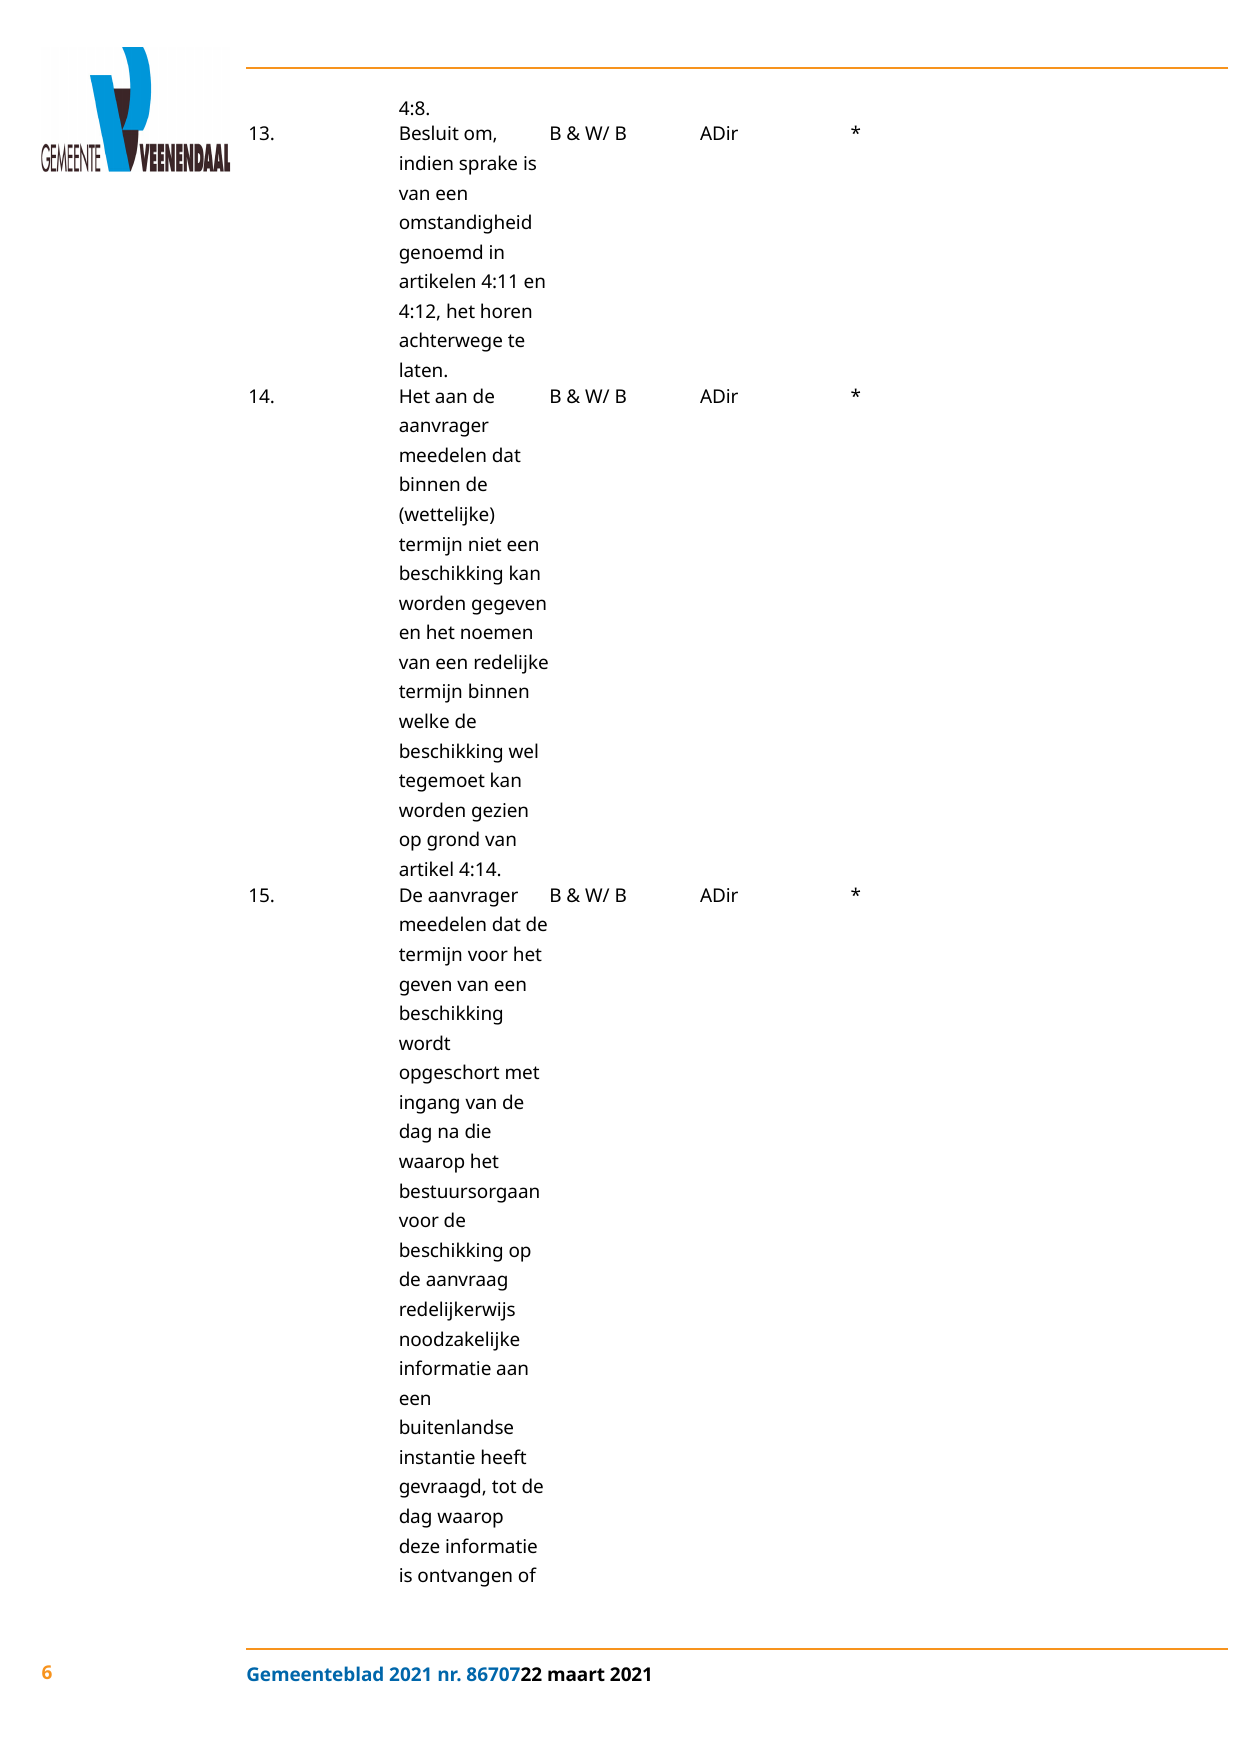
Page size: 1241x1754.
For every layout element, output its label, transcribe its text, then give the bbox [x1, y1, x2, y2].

table_cell [248, 882, 398, 1588]
table_cell * [850, 121, 1001, 383]
table_cell De aanvrager meedelen dat de termijn voor het geven van een beschikking wordt opgeschort met ingang van de dag na die waarop het bestuursorgaan voor de beschikking op de aanvraag redelijkerwijs noodzakelijke informatie aan een buitenlandse instantie heeft gevraagd, tot de dag waarop deze informatie is ontvangen of [399, 882, 549, 1588]
table_cell * [850, 383, 1001, 882]
table_cell [850, 95, 1001, 121]
table_cell [1001, 121, 1152, 383]
table_cell ADir [700, 882, 850, 1588]
table_cell [248, 121, 398, 383]
table_cell B & W/ B [549, 882, 700, 1588]
table_cell [1001, 882, 1152, 1588]
table_cell [248, 95, 398, 121]
table_cell ADir [700, 121, 850, 383]
table_cell [248, 383, 398, 882]
table_cell Besluit om, indien sprake is van een omstandigheid genoemd in artikelen 4:11 en 4:12, het horen achterwege te laten. [399, 121, 549, 383]
picture [123, 47, 231, 172]
table_cell 4:8. [399, 95, 549, 121]
table_cell [700, 95, 850, 121]
table_cell B & W/ B [549, 383, 700, 882]
table_cell B & W/ B [549, 121, 700, 383]
table_cell ADir [700, 383, 850, 882]
picture [41, 47, 130, 172]
table_cell [549, 95, 700, 121]
table_cell [1001, 383, 1152, 882]
table_cell * [850, 882, 1001, 1588]
table_cell [1001, 95, 1152, 121]
table_cell Het aan de aanvrager meedelen dat binnen de (wettelijke) termijn niet een beschikking kan worden gegeven en het noemen van een redelijke termijn binnen welke de beschikking wel tegemoet kan worden gezien op grond van artikel 4:14. [399, 383, 549, 882]
